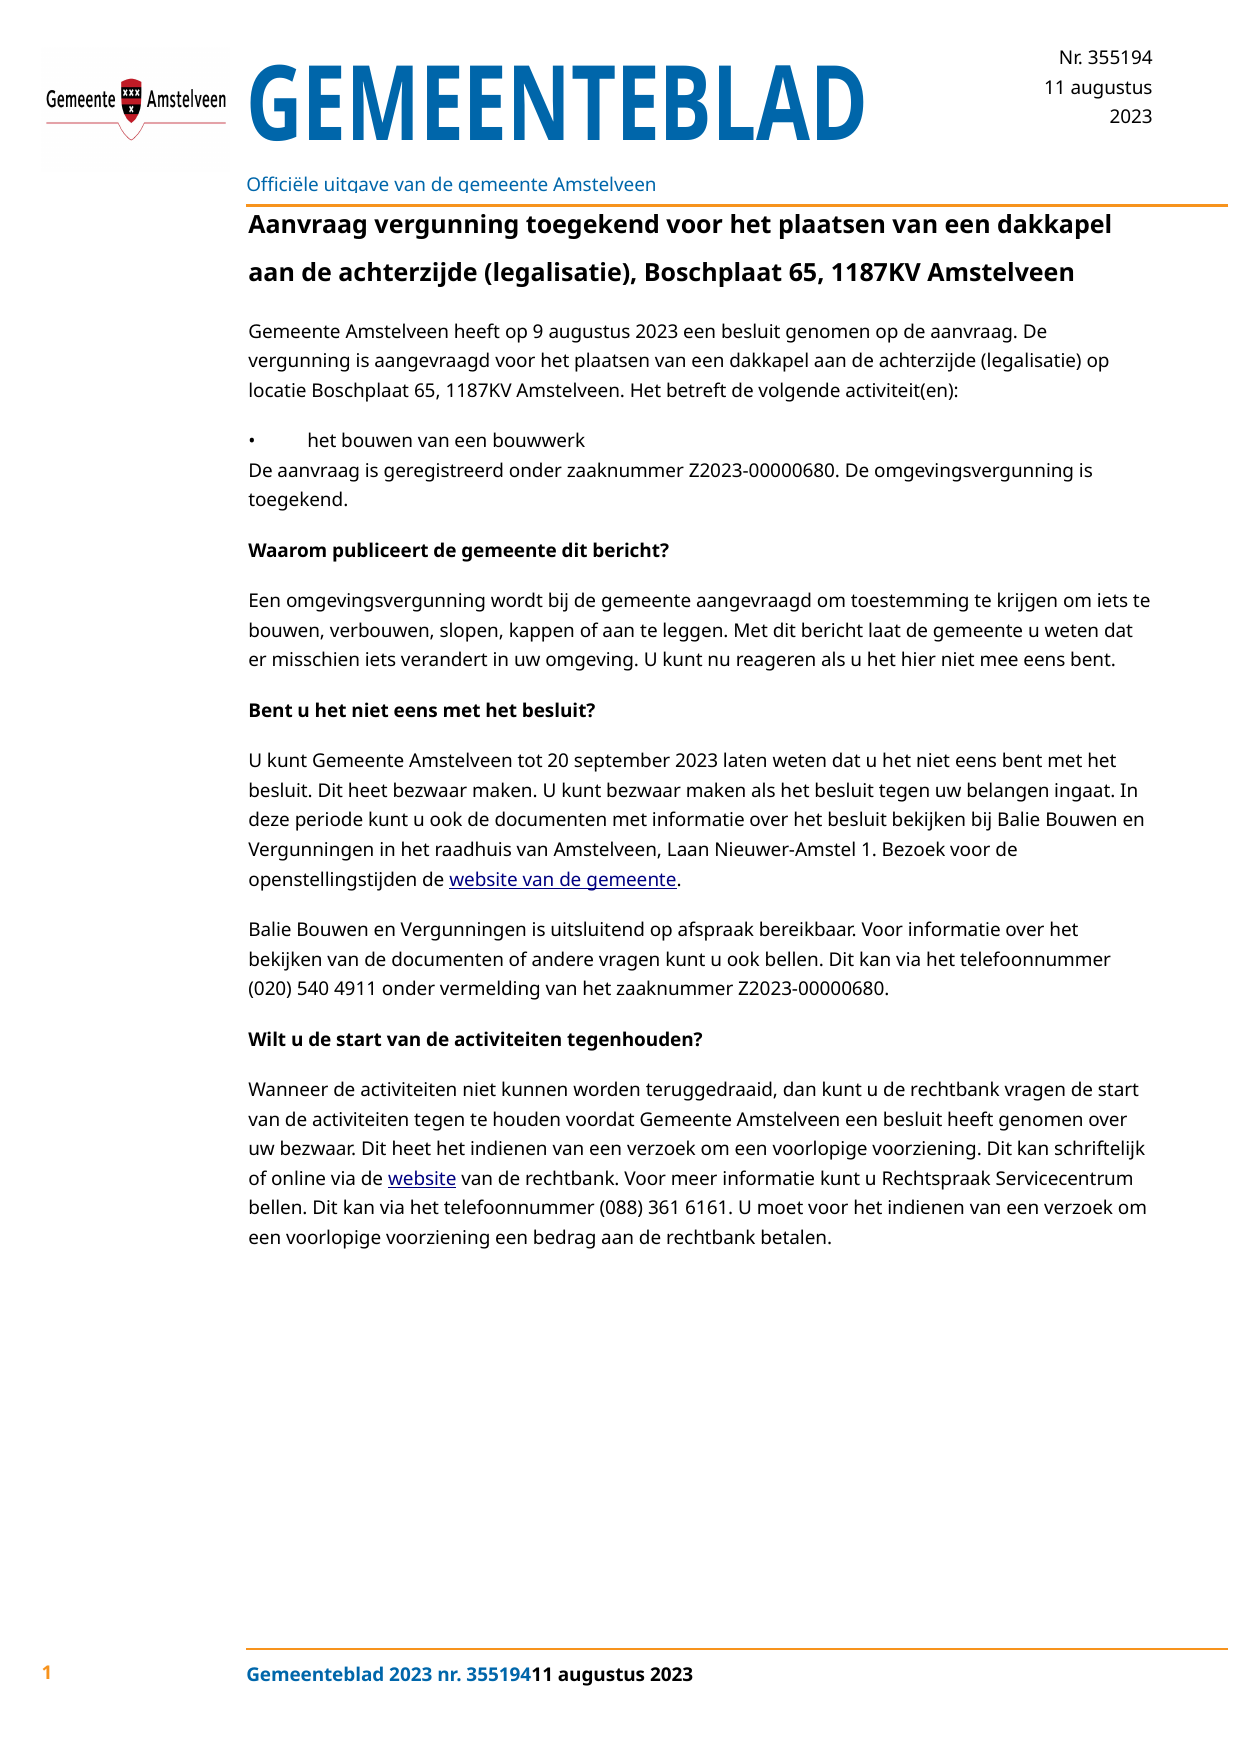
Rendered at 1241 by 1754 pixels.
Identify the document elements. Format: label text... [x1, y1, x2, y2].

text Bent u het niet eens met het besluit? [248, 697, 1152, 723]
text Gemeente Amstelveen heeft op 9 augustus 2023 een besluit genomen op de aanvraag. De vergunning is aangevraagd voor het plaatsen van een dakkapel aan de achterzijde (legalisatie) op locatie Boschplaat 65, 1187KV Amstelveen. Het betreft de volgende activiteit(en): [248, 318, 1152, 403]
text U kunt Gemeente Amstelveen tot 20 september 2023 laten weten dat u het niet eens bent met het besluit. Dit heet bezwaar maken. U kunt bezwaar maken als het besluit tegen uw belangen ingaat. In deze periode kunt u ook de documenten met informatie over het besluit bekijken bij Balie Bouwen en Vergunningen in het raadhuis van Amstelveen, Laan Nieuwer-Amstel 1. Bezoek voor de openstellingstijden de website van de gemeente. [248, 747, 1152, 892]
text Wilt u de start van de activiteiten tegenhouden? [248, 1026, 1152, 1052]
list het bouwen van een bouwwerk [248, 427, 1152, 453]
text Een omgevingsvergunning wordt bij de gemeente aangevraagd om toestemming te krijgen om iets te bouwen, verbouwen, slopen, kappen of aan te leggen. Met dit bericht laat de gemeente u weten dat er misschien iets verandert in uw omgeving. U kunt nu reageren als u het hier niet mee eens bent. [248, 587, 1152, 672]
text Wanneer de activiteiten niet kunnen worden teruggedraaid, dan kunt u de rechtbank vragen de start van de activiteiten tegen te houden voordat Gemeente Amstelveen een besluit heeft genomen over uw bezwaar. Dit heet het indienen van een verzoek om een voorlopige voorziening. Dit kan schriftelijk of online via de website van de rechtbank. Voor meer informatie kunt u Rechtspraak Servicecentrum bellen. Dit kan via het telefoonnummer (088) 361 6161. U moet voor het indienen van een verzoek om een voorlopige voorziening een bedrag aan de rechtbank betalen. [248, 1076, 1152, 1250]
text Aanvraag vergunning toegekend voor het plaatsen van een dakkapel aan de achterzijde (legalisatie), Boschplaat 65, 1187KV Amstelveen [248, 207, 1152, 288]
text De aanvraag is geregistreerd onder zaaknummer Z2023-00000680. De omgevingsvergunning is toegekend. [248, 457, 1152, 512]
text Balie Bouwen en Vergunningen is uitsluitend op afspraak bereikbaar. Voor informatie over het bekijken van de documenten of andere vragen kunt u ook bellen. Dit kan via het telefoonnummer (020) 540 4911 onder vermelding van het zaaknummer Z2023-00000680. [248, 916, 1152, 1001]
text Waarom publiceert de gemeente dit bericht? [248, 537, 1152, 563]
picture [41, 47, 231, 172]
